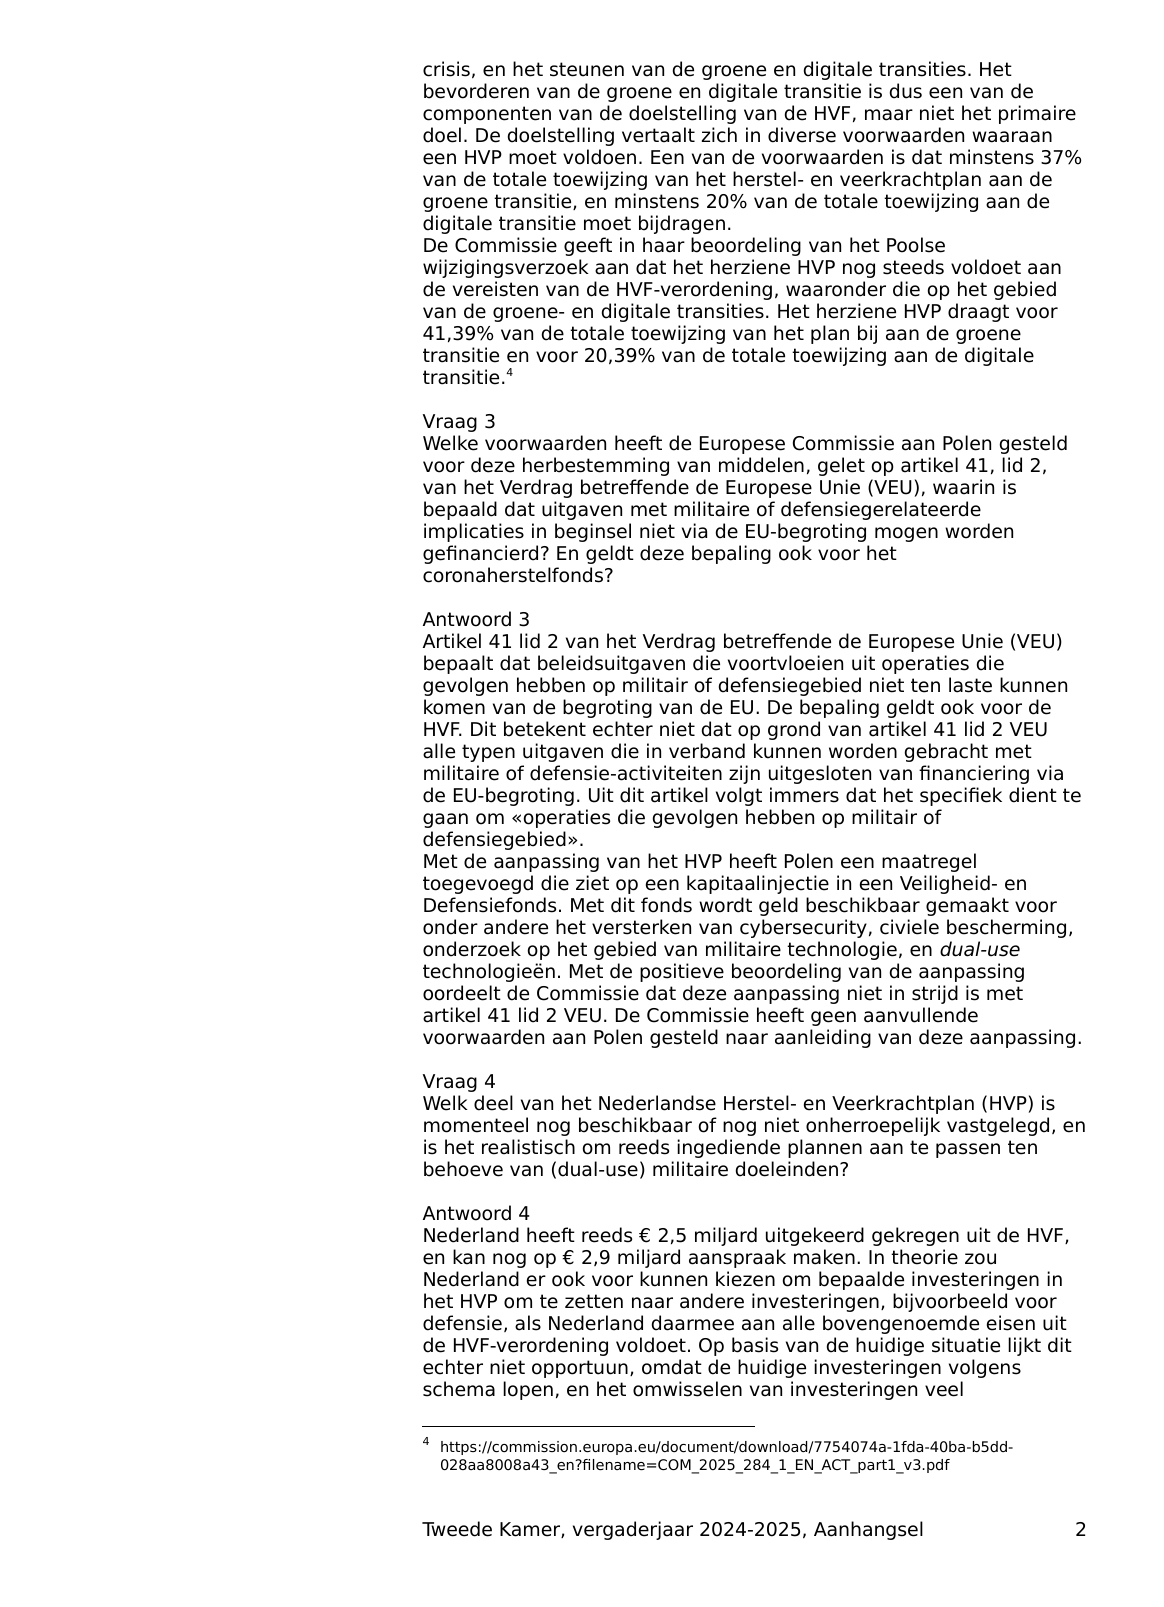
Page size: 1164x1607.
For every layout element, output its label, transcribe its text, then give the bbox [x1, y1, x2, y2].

text Welke voorwaarden heeft de Europese Commissie aan Polen gesteld voor deze herbestemming van middelen, gelet op artikel 41, lid 2, van het Verdrag betreffende de Europese Unie (VEU), waarin is bepaald dat uitgaven met militaire of defensiegerelateerde implicaties in beginsel niet via de EU-begroting mogen worden gefinancierd? En geldt deze bepaling ook voor het coronaherstelfonds? [422, 433, 1087, 587]
text Welk deel van het Nederlandse Herstel- en Veerkrachtplan (HVP) is momenteel nog beschikbaar of nog niet onherroepelijk vastgelegd, en is het realistisch om reeds ingediende plannen aan te passen ten behoeve van (dual-use) militaire doeleinden? [422, 1093, 1087, 1181]
text Antwoord 3 [422, 609, 1087, 631]
text Met de aanpassing van het HVP heeft Polen een maatregel toegevoegd die ziet op een kapitaalinjectie in een Veiligheid- en Defensiefonds. Met dit fonds wordt geld beschikbaar gemaakt voor onder andere het versterken van cybersecurity, civiele bescherming, onderzoek op het gebied van militaire technologie, en dual-use technologieën. Met de positieve beoordeling van de aanpassing oordeelt de Commissie dat deze aanpassing niet in strijd is met artikel 41 lid 2 VEU. De Commissie heeft geen aanvullende voorwaarden aan Polen gesteld naar aanleiding van deze aanpassing. [422, 851, 1087, 1048]
text Vraag 4 [422, 1071, 1087, 1093]
text https://commission.europa.eu/document/download/7754074a-1fda-40ba-b5dd-028aa8008a43_en?filename=COM_2025_284_1_EN_ACT_part1_v3.pdf [422, 1435, 1087, 1474]
text crisis, en het steunen van de groene en digitale transities. Het bevorderen van de groene en digitale transitie is dus een van de componenten van de doelstelling van de HVF, maar niet het primaire doel. De doelstelling vertaalt zich in diverse voorwaarden waaraan een HVP moet voldoen. Een van de voorwaarden is dat minstens 37% van de totale toewijzing van het herstel- en veerkrachtplan aan de groene transitie, en minstens 20% van de totale toewijzing aan de digitale transitie moet bijdragen. [422, 59, 1087, 235]
text Nederland heeft reeds € 2,5 miljard uitgekeerd gekregen uit de HVF, en kan nog op € 2,9 miljard aanspraak maken. In theorie zou Nederland er ook voor kunnen kiezen om bepaalde investeringen in het HVP om te zetten naar andere investeringen, bijvoorbeeld voor defensie, als Nederland daarmee aan alle bovengenoemde eisen uit de HVF-verordening voldoet. Op basis van de huidige situatie lijkt dit echter niet opportuun, omdat de huidige investeringen volgens schema lopen, en het omwisselen van investeringen veel [422, 1225, 1087, 1401]
text De Commissie geeft in haar beoordeling van het Poolse wijzigingsverzoek aan dat het herziene HVP nog steeds voldoet aan de vereisten van de HVF-verordening, waaronder die op het gebied van de groene- en digitale transities. Het herziene HVP draagt voor 41,39% van de totale toewijzing van het plan bij aan de groene transitie en voor 20,39% van de totale toewijzing aan de digitale transitie. [422, 235, 1087, 389]
text Antwoord 4 [422, 1203, 1087, 1225]
text Artikel 41 lid 2 van het Verdrag betreffende de Europese Unie (VEU) bepaalt dat beleidsuitgaven die voortvloeien uit operaties die gevolgen hebben op militair of defensiegebied niet ten laste kunnen komen van de begroting van de EU. De bepaling geldt ook voor de HVF. Dit betekent echter niet dat op grond van artikel 41 lid 2 VEU alle typen uitgaven die in verband kunnen worden gebracht met militaire of defensie-activiteiten zijn uitgesloten van financiering via de EU-begroting. Uit dit artikel volgt immers dat het specifiek dient te gaan om «operaties die gevolgen hebben op militair of defensiegebied». [422, 631, 1087, 851]
text Vraag 3 [422, 411, 1087, 433]
